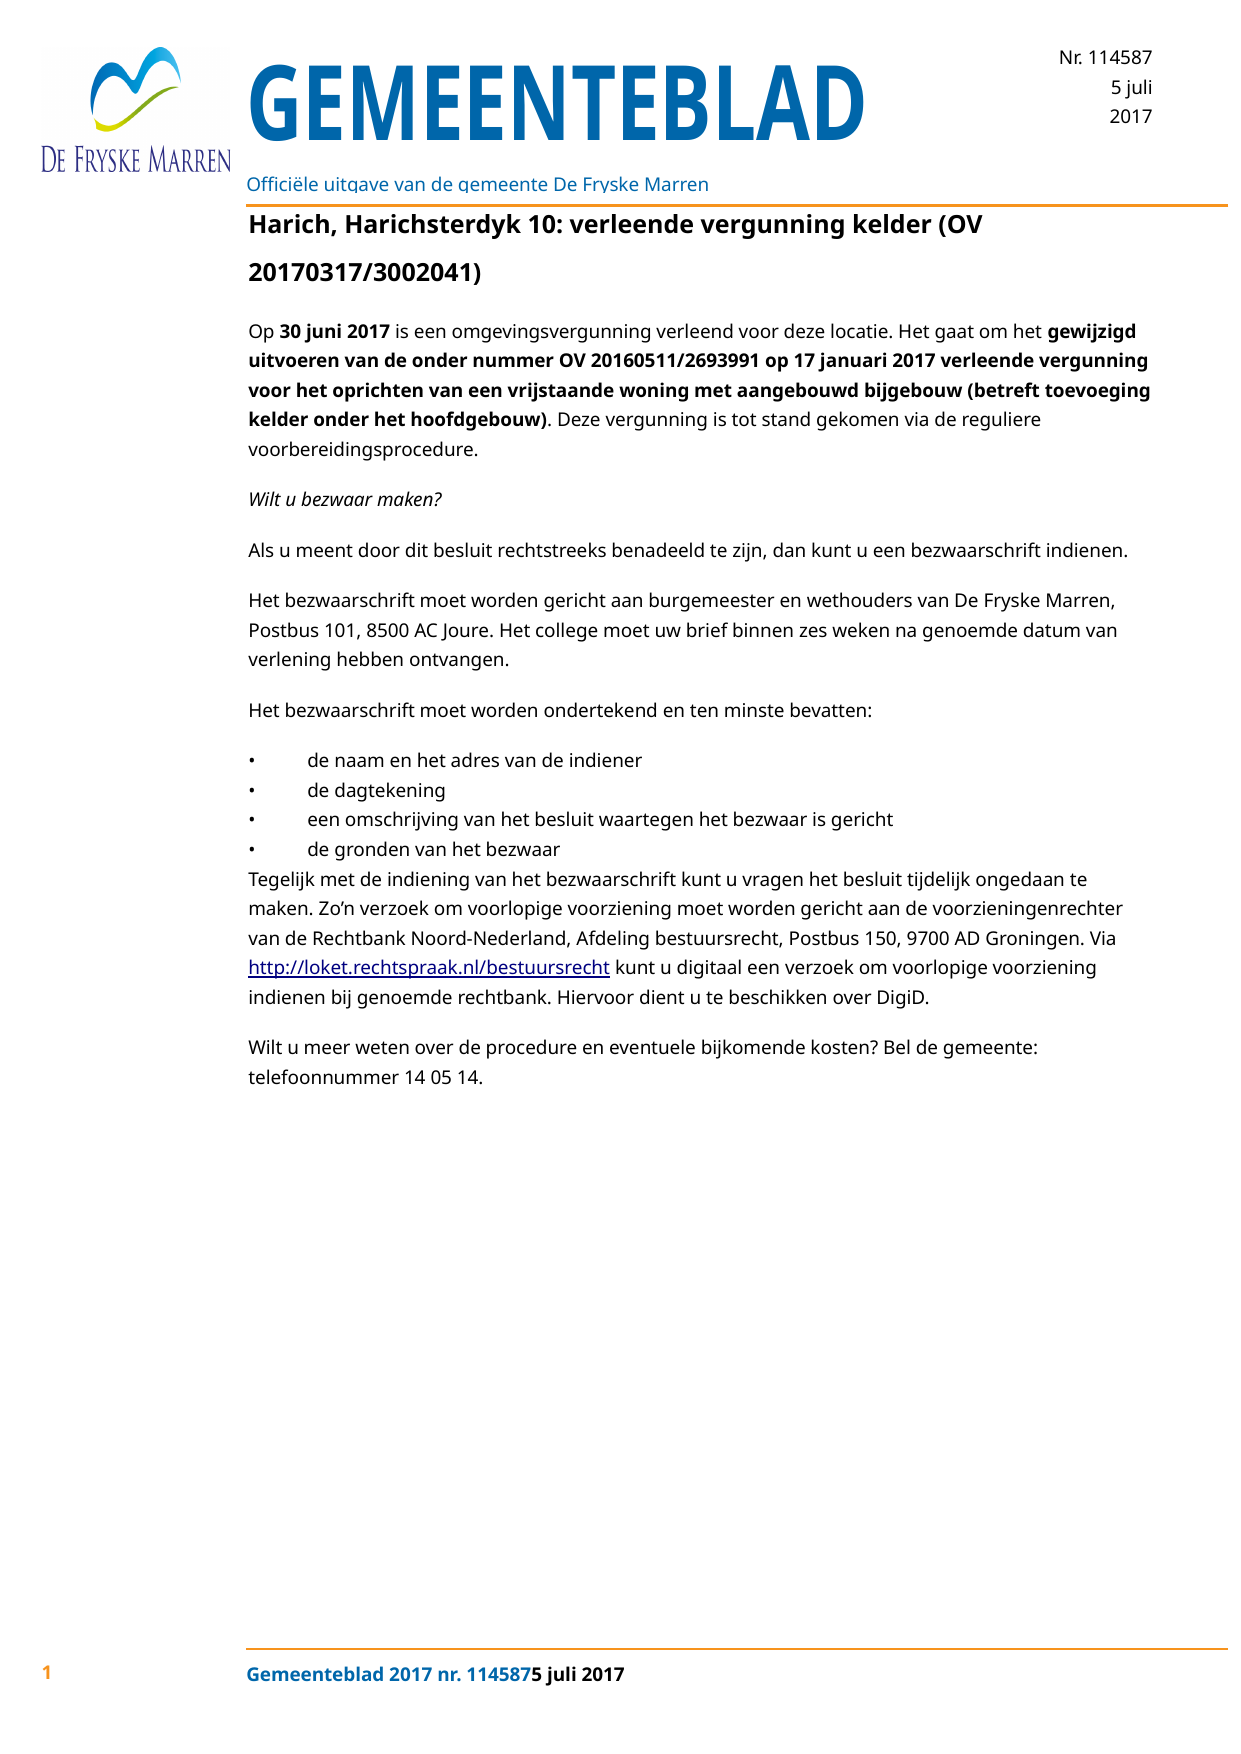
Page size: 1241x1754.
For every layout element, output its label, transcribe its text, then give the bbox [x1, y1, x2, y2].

text Het bezwaarschrift moet worden gericht aan burgemeester en wethouders van De Fryske Marren, Postbus 101, 8500 AC Joure. Het college moet uw brief binnen zes weken na genoemde datum van verlening hebben ontvangen. [248, 587, 1152, 672]
list de gronden van het bezwaar [248, 836, 1152, 862]
text Op 30 juni 2017 is een omgevingsvergunning verleend voor deze locatie. Het gaat om het gewijzigd uitvoeren van de onder nummer OV 20160511/2693991 op 17 januari 2017 verleende vergunning voor het oprichten van een vrijstaande woning met aangebouwd bijgebouw (betreft toevoeging kelder onder het hoofdgebouw). Deze vergunning is tot stand gekomen via de reguliere voorbereidingsprocedure. [248, 318, 1152, 462]
list een omschrijving van het besluit waartegen het bezwaar is gericht [248, 807, 1152, 832]
picture [41, 47, 231, 172]
text Wilt u meer weten over de procedure en eventuele bijkomende kosten? Bel de gemeente: telefoonnummer 14 05 14. [248, 1034, 1152, 1090]
text Tegelijk met de indiening van het bezwaarschrift kunt u vragen het besluit tijdelijk ongedaan te maken. Zo’n verzoek om voorlopige voorziening moet worden gericht aan de voorzieningenrechter van de Rechtbank Noord-Nederland, Afdeling bestuursrecht, Postbus 150, 9700 AD Groningen. Via http://loket.rechtspraak.nl/bestuursrecht kunt u digitaal een verzoek om voorlopige voorziening indienen bij genoemde rechtbank. Hiervoor dient u te beschikken over DigiD. [248, 866, 1152, 1010]
text Harich, Harichsterdyk 10: verleende vergunning kelder (OV 20170317/3002041) [248, 207, 1152, 288]
text Wilt u bezwaar maken? [248, 487, 1152, 512]
text Het bezwaarschrift moet worden ondertekend en ten minste bevatten: [248, 697, 1152, 723]
list de naam en het adres van de indiener [248, 747, 1152, 773]
list de dagtekening [248, 777, 1152, 803]
text Als u meent door dit besluit rechtstreeks benadeeld te zijn, dan kunt u een bezwaarschrift indienen. [248, 537, 1152, 563]
